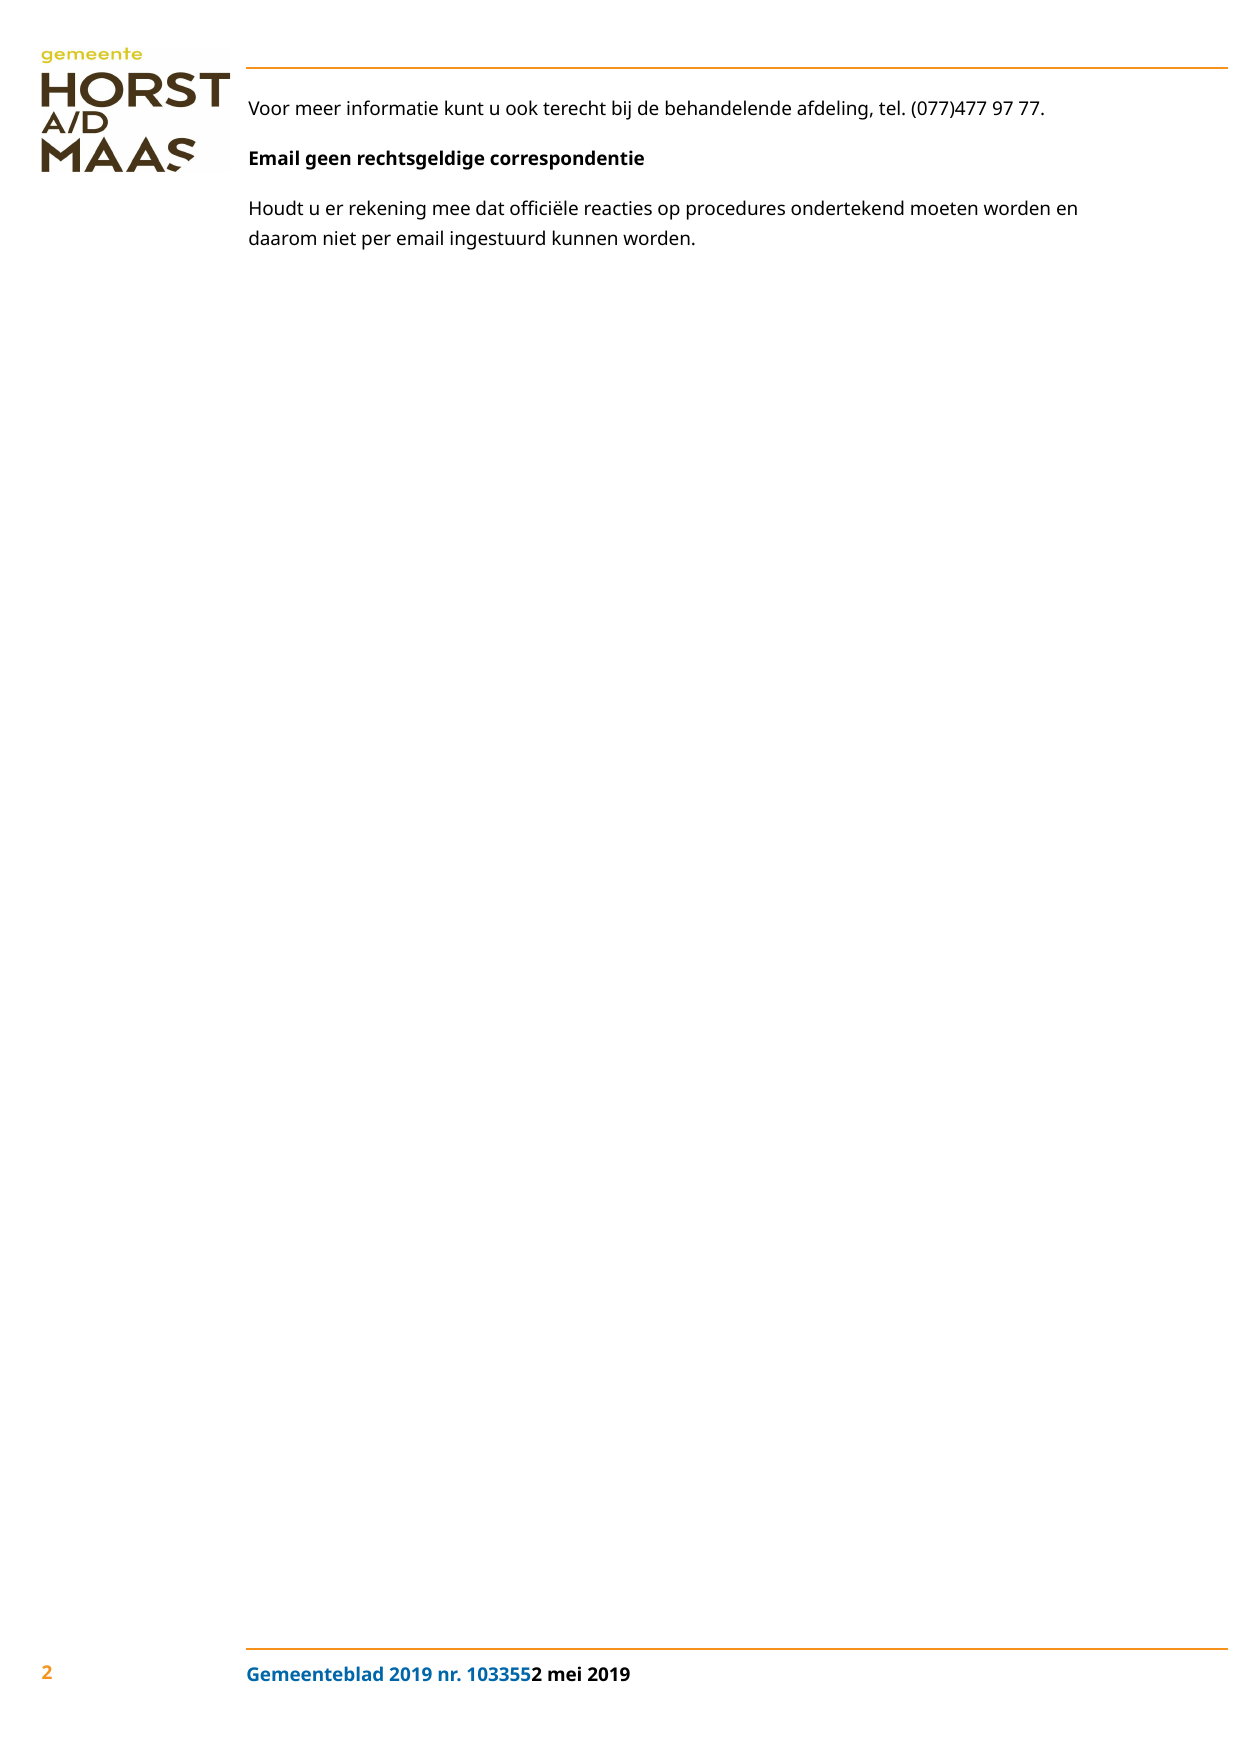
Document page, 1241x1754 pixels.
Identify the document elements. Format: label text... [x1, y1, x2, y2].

picture [41, 47, 231, 172]
text Email geen rechtsgeldige correspondentie [248, 145, 1152, 171]
text Voor meer informatie kunt u ook terecht bij de behandelende afdeling, tel. (077)477 97 77. [248, 95, 1152, 121]
text Houdt u er rekening mee dat officiële reacties op procedures ondertekend moeten worden en daarom niet per email ingestuurd kunnen worden. [248, 196, 1152, 251]
